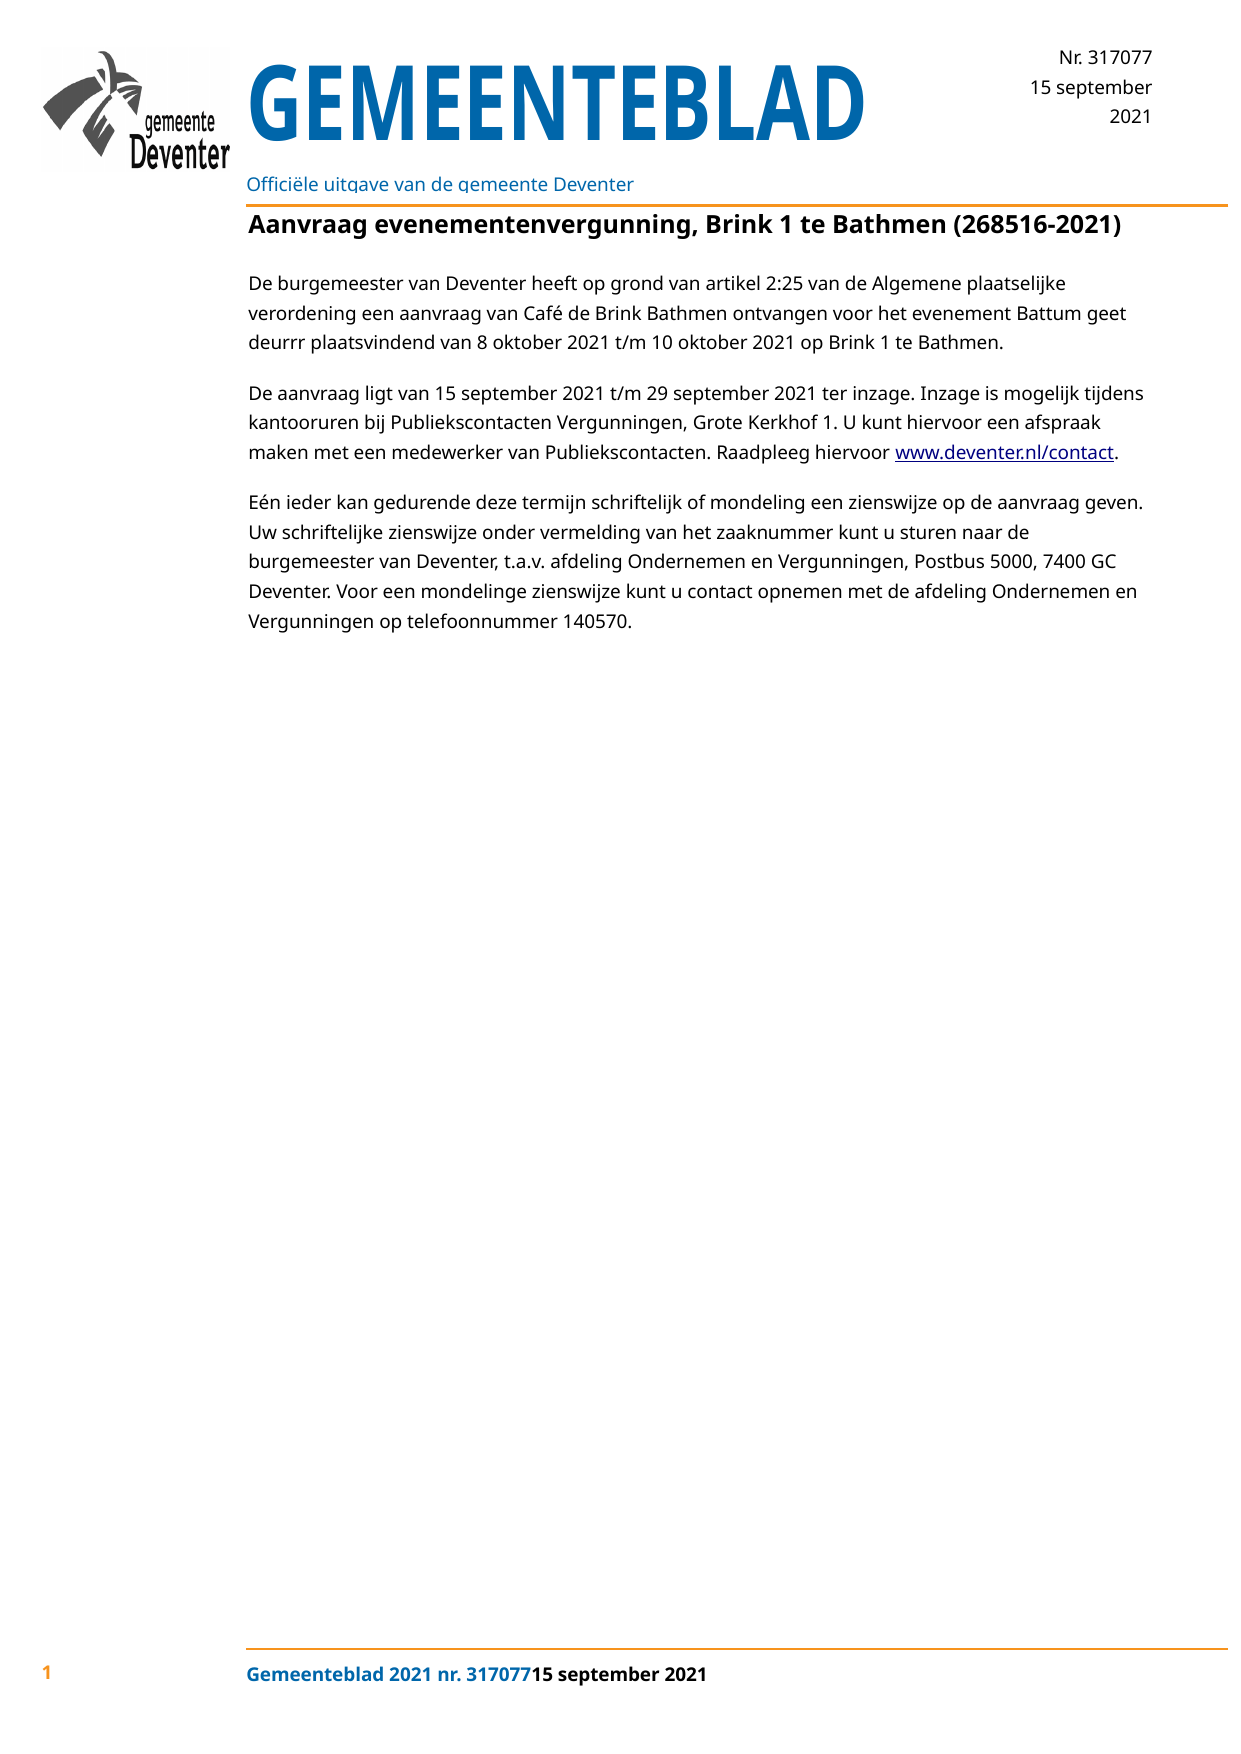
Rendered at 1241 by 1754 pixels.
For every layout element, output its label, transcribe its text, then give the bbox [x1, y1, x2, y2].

text Aanvraag evenementenvergunning, Brink 1 te Bathmen (268516-2021) [248, 207, 1152, 241]
text De aanvraag ligt van 15 september 2021 t/m 29 september 2021 ter inzage. Inzage is mogelijk tijdens kantooruren bij Publiekscontacten Vergunningen, Grote Kerkhof 1. U kunt hiervoor een afspraak maken met een medewerker van Publiekscontacten. Raadpleeg hiervoor www.deventer.nl/contact. [248, 380, 1152, 465]
picture [41, 47, 231, 172]
text Eén ieder kan gedurende deze termijn schriftelijk of mondeling een zienswijze op de aanvraag geven. Uw schriftelijke zienswijze onder vermelding van het zaaknummer kunt u sturen naar de burgemeester van Deventer, t.a.v. afdeling Ondernemen en Vergunningen, Postbus 5000, 7400 GC Deventer. Voor een mondelinge zienswijze kunt u contact opnemen met de afdeling Ondernemen en Vergunningen op telefoonnummer 140570. [248, 489, 1152, 633]
text De burgemeester van Deventer heeft op grond van artikel 2:25 van de Algemene plaatselijke verordening een aanvraag van Café de Brink Bathmen ontvangen voor het evenement Battum geet deurrr plaatsvindend van 8 oktober 2021 t/m 10 oktober 2021 op Brink 1 te Bathmen. [248, 270, 1152, 355]
